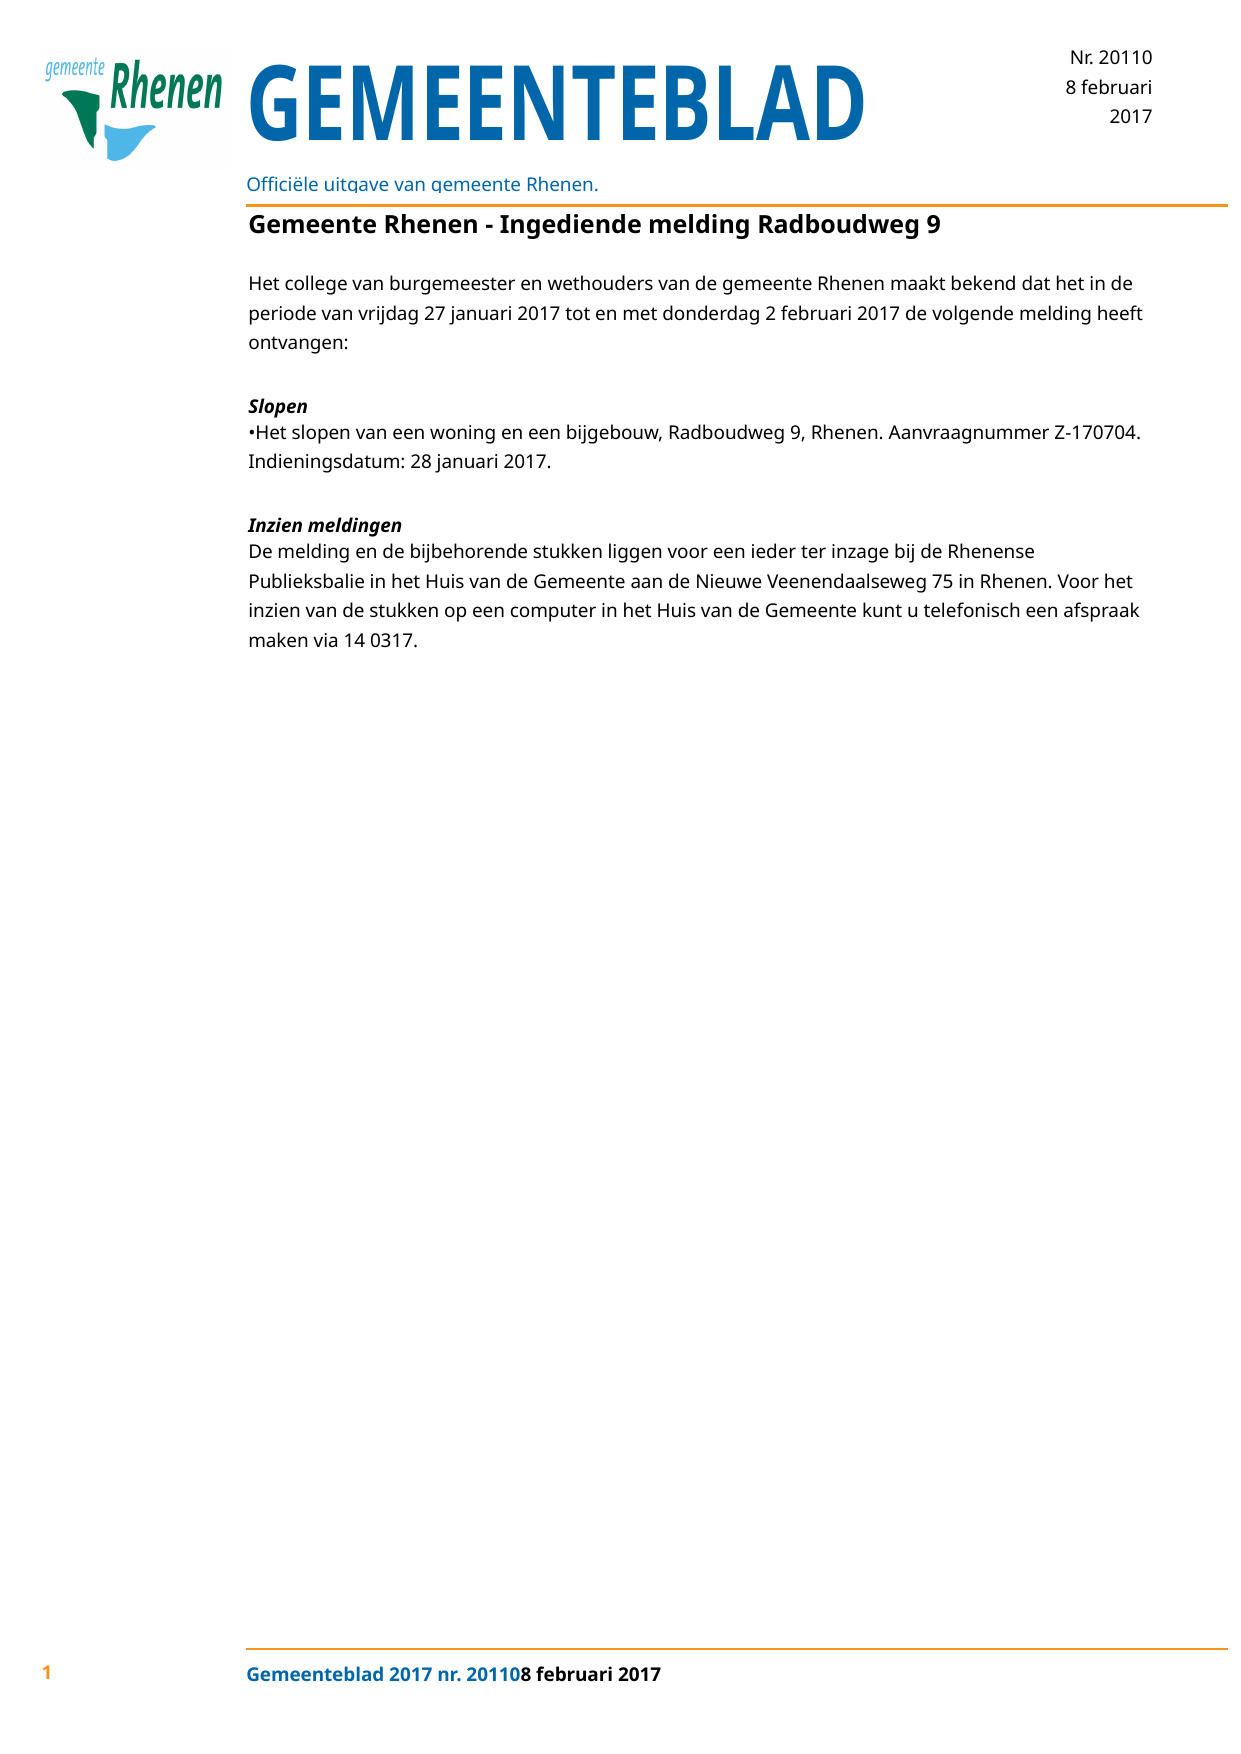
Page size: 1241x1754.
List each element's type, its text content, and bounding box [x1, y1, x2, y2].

text •Het slopen van een woning en een bijgebouw, Radboudweg 9, Rhenen. Aanvraagnummer Z-170704. Indieningsdatum: 28 januari 2017. [248, 419, 1152, 474]
text Het college van burgemeester en wethouders van de gemeente Rhenen maakt bekend dat het in de periode van vrijdag 27 januari 2017 tot en met donderdag 2 februari 2017 de volgende melding heeft ontvangen: [248, 270, 1152, 355]
text De melding en de bijbehorende stukken liggen voor een ieder ter inzage bij de Rhenense Publieksbalie in het Huis van de Gemeente aan de Nieuwe Veenendaalseweg 75 in Rhenen. Voor het inzien van de stukken op een computer in het Huis van de Gemeente kunt u telefonisch een afspraak maken via 14 0317. [248, 538, 1152, 653]
text Gemeente Rhenen - Ingediende melding Radboudweg 9 [248, 207, 1152, 241]
text Slopen [248, 393, 1152, 419]
picture [41, 47, 231, 172]
text Inzien meldingen [248, 513, 1152, 538]
